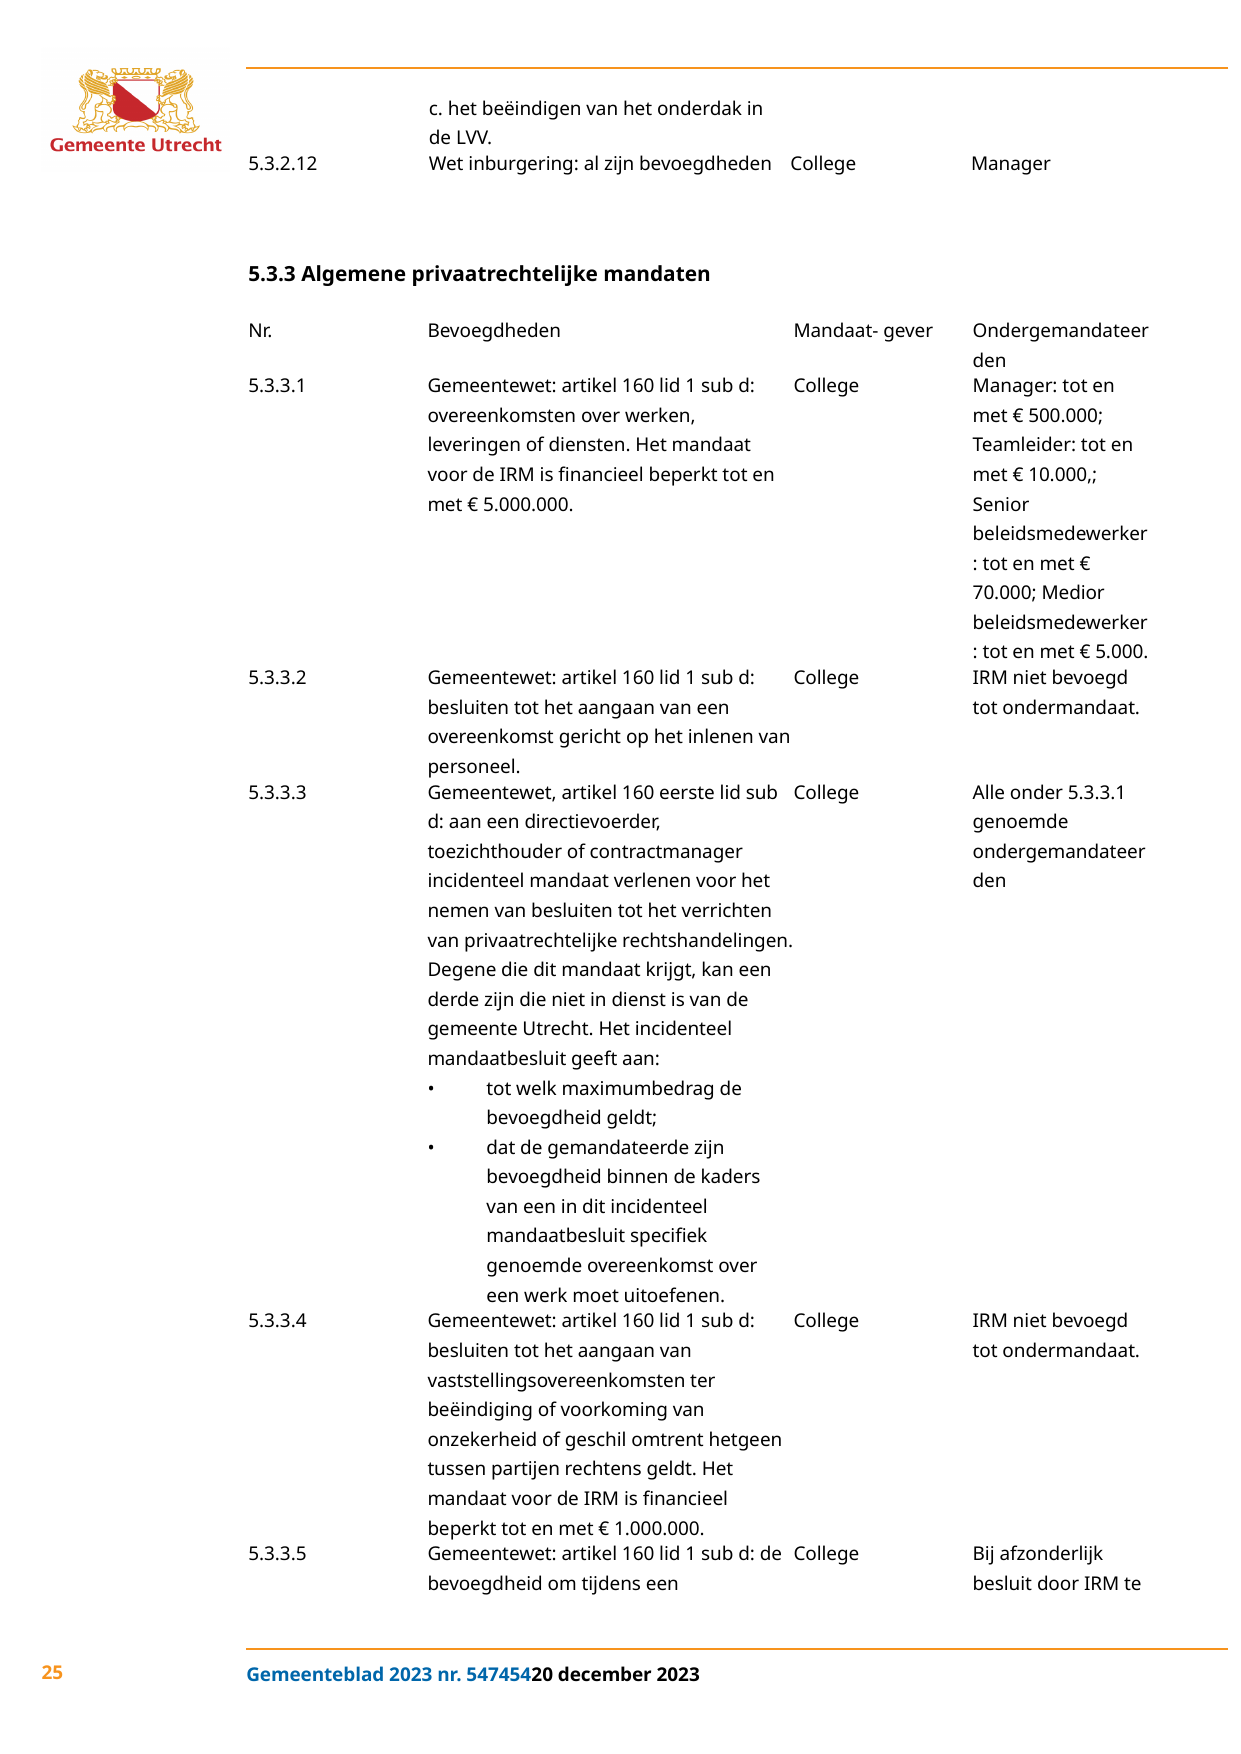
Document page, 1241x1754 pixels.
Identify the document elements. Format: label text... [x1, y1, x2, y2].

table_cell 5.3.3.5 [248, 1540, 427, 1596]
table_header Mandaat- gever [793, 317, 972, 372]
table_cell c. het beëindigen van het onderdak in de LVV. [429, 95, 790, 150]
table_cell College [793, 779, 972, 1308]
table_cell College [793, 1308, 972, 1540]
table_cell 5.3.2.12 [248, 150, 429, 176]
table_cell Gemeentewet, artikel 160 eerste lid sub d: aan een directievoerder, toezichthouder of contractmanager incidenteel mandaat verlenen voor het nemen van besluiten tot het verrichten van privaatrechtelijke rechtshandelingen. Degene die dit mandaat krijgt, kan een derde zijn die niet in dienst is van de gemeente Utrecht. Het incidenteel mandaatbesluit geeft aan: tot welk maximumbedrag de bevoegdheid geldt; dat de gemandateerde zijn bevoegdheid binnen de kaders van een in dit incidenteel mandaatbesluit specifiek genoemde overeenkomst over een werk moet uitoefenen. [427, 779, 793, 1308]
picture [41, 47, 231, 172]
table_cell 5.3.3.4 [248, 1308, 427, 1540]
table_cell Alle onder 5.3.3.1 genoemde ondergemandateerden [973, 779, 1152, 1308]
table_cell [790, 95, 971, 150]
table_cell IRM niet bevoegd tot ondermandaat. [973, 665, 1152, 779]
table_header Bevoegdheden [427, 317, 793, 372]
table_cell IRM niet bevoegd tot ondermandaat. [973, 1308, 1152, 1540]
table_header Nr. [248, 317, 427, 372]
table_cell Bij afzonderlijk besluit door IRM te [973, 1540, 1152, 1596]
table_cell [971, 95, 1152, 150]
table_cell College [793, 665, 972, 779]
text 5.3.3 Algemene privaatrechtelijke mandaten [248, 259, 1152, 287]
table_cell 5.3.3.2 [248, 665, 427, 779]
table_cell College [793, 1540, 972, 1596]
table_cell [248, 95, 429, 150]
table_cell College [793, 373, 972, 664]
table_cell College [790, 150, 971, 176]
table_cell 5.3.3.1 [248, 373, 427, 664]
table_cell Gemeentewet: artikel 160 lid 1 sub d: besluiten tot het aangaan van vaststellingsovereenkomsten ter beëindiging of voorkoming van onzekerheid of geschil omtrent hetgeen tussen partijen rechtens geldt. Het mandaat voor de IRM is financieel beperkt tot en met € 1.000.000. [427, 1308, 793, 1540]
table_cell Gemeentewet: artikel 160 lid 1 sub d: besluiten tot het aangaan van een overeenkomst gericht op het inlenen van personeel. [427, 665, 793, 779]
table_header Ondergemandateerden [973, 317, 1152, 372]
table_cell 5.3.3.3 [248, 779, 427, 1308]
table_cell Manager [971, 150, 1152, 176]
table_cell Manager: tot en met € 500.000; Teamleider: tot en met € 10.000,; Senior beleidsmedewerker: tot en met € 70.000; Medior beleidsmedewerker: tot en met € 5.000. [973, 373, 1152, 664]
table_cell Wet inburgering: al zijn bevoegdheden [429, 150, 790, 176]
table_cell Gemeentewet: artikel 160 lid 1 sub d: de bevoegdheid om tijdens een [427, 1540, 793, 1596]
table_cell Gemeentewet: artikel 160 lid 1 sub d: overeenkomsten over werken, leveringen of diensten. Het mandaat voor de IRM is financieel beperkt tot en met € 5.000.000. [427, 373, 793, 664]
